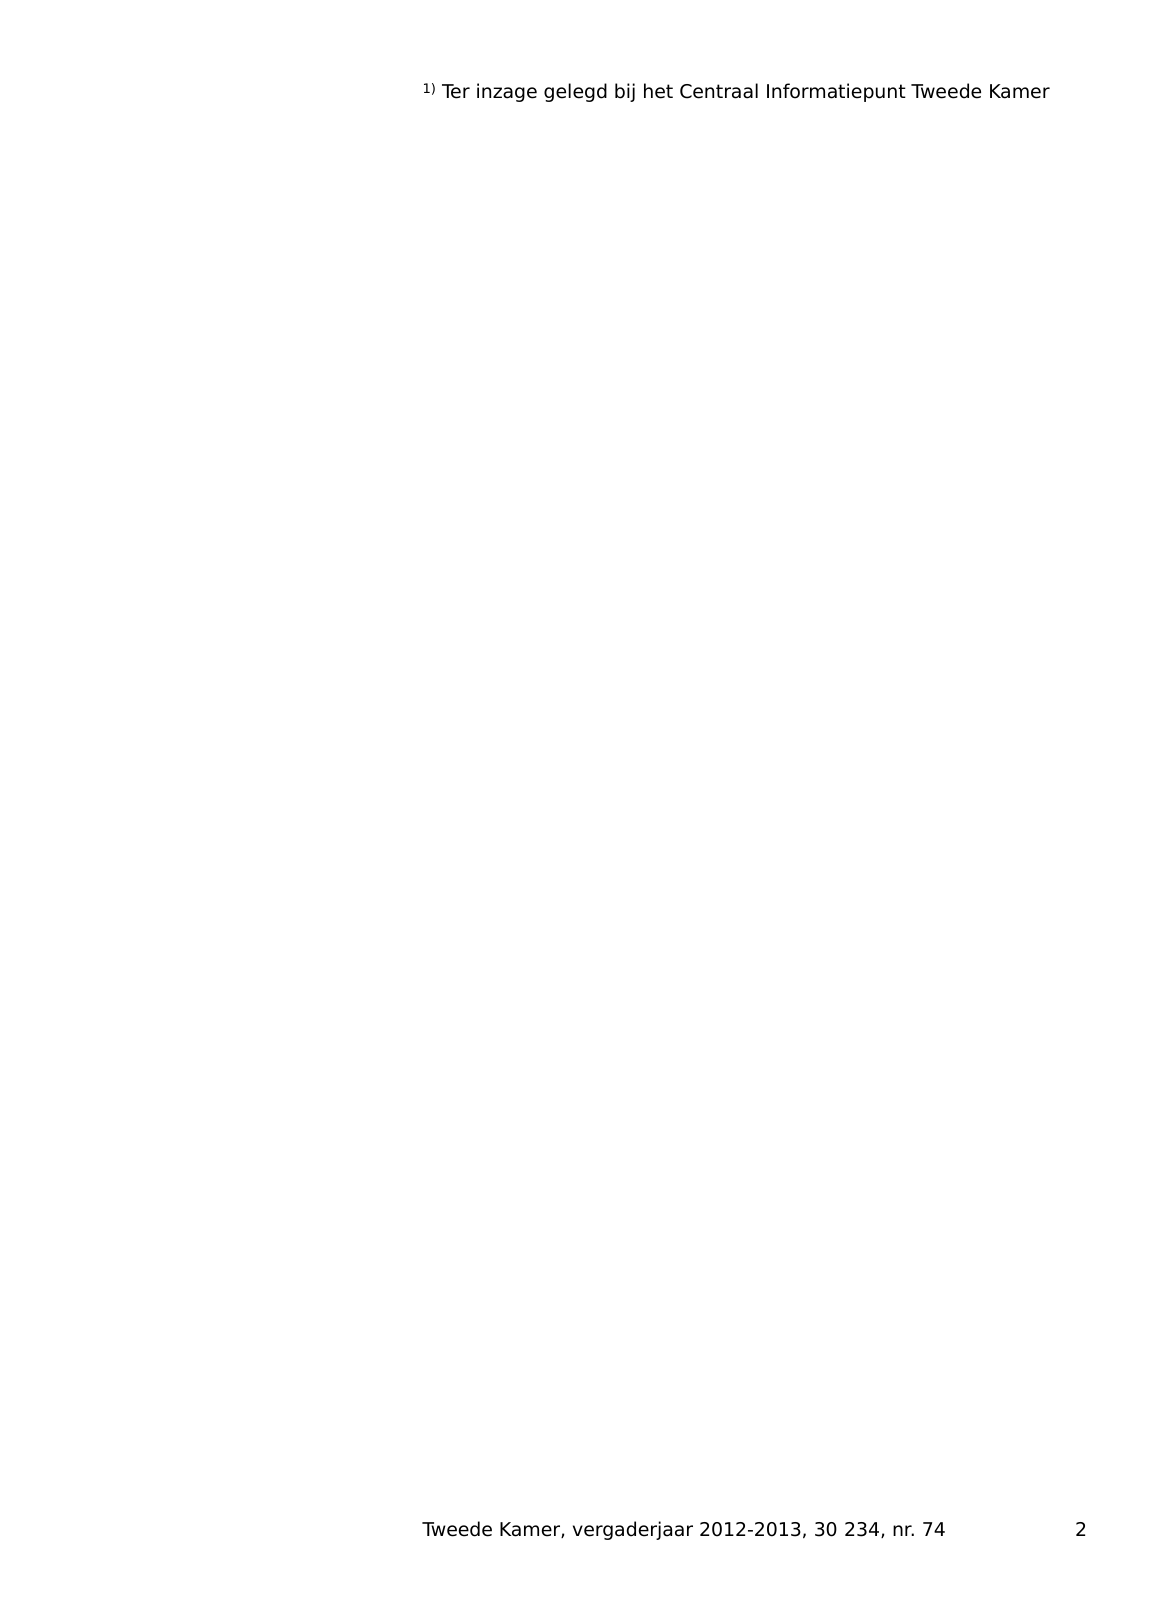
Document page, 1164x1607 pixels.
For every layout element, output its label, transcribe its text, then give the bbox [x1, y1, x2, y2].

text 1) Ter inzage gelegd bij het Centraal Informatiepunt Tweede Kamer [422, 81, 1087, 103]
